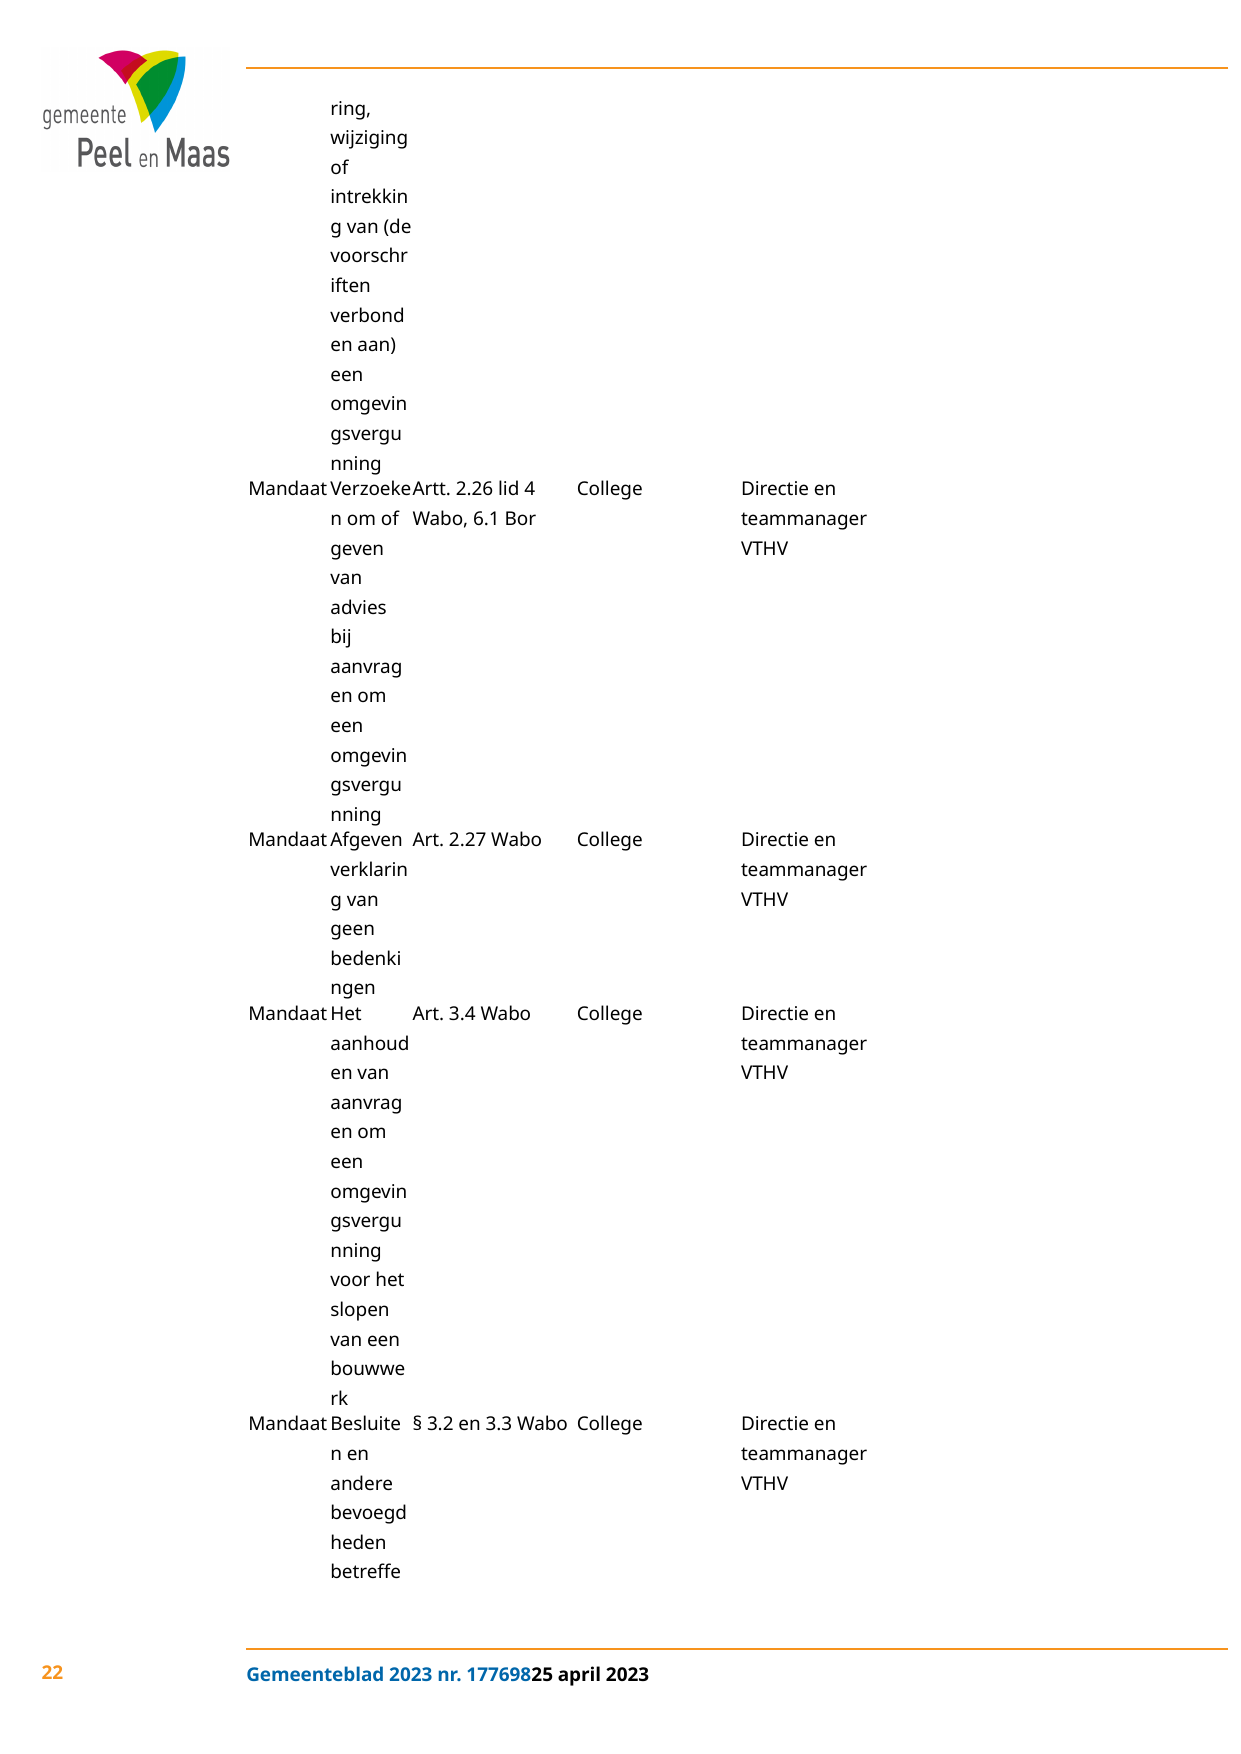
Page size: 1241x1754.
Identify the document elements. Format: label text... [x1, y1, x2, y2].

table_cell Directie en teammanager VTHV [741, 827, 905, 1000]
table_cell Verzoeken om of geven van advies bij aanvragen om een omgevingsvergunning [330, 476, 412, 827]
table_cell [905, 95, 1152, 476]
table_cell [905, 1411, 1152, 1584]
table_cell Art. 2.27 Wabo [412, 827, 577, 1000]
table_cell [905, 827, 1152, 1000]
table_cell [412, 95, 577, 476]
table_cell Afgeven verklaring van geen bedenkingen [330, 827, 412, 1000]
table_cell Besluiten en andere bevoegdheden betreffe [330, 1411, 412, 1584]
table_cell [248, 95, 330, 476]
table_cell College [577, 1000, 741, 1411]
picture [41, 47, 231, 172]
table_cell Art. 3.4 Wabo [412, 1000, 577, 1411]
table_cell Directie en teammanager VTHV [741, 1411, 905, 1584]
table_cell [741, 95, 905, 476]
table_cell Mandaat [248, 1411, 330, 1584]
table_cell [905, 476, 1152, 827]
table_cell Mandaat [248, 1000, 330, 1411]
table_cell [577, 95, 741, 476]
table_cell [905, 1000, 1152, 1411]
table_cell Directie en teammanager VTHV [741, 476, 905, 827]
table_cell College [577, 1411, 741, 1584]
table_cell College [577, 827, 741, 1000]
table_cell ring, wijziging of intrekking van (de voorschriften verbonden aan) een omgevingsvergunning [330, 95, 412, 476]
table_cell Mandaat [248, 476, 330, 827]
table_cell § 3.2 en 3.3 Wabo [412, 1411, 577, 1584]
table_cell Mandaat [248, 827, 330, 1000]
table_cell Artt. 2.26 lid 4 Wabo, 6.1 Bor [412, 476, 577, 827]
table_cell Het aanhouden van aanvragen om een omgevingsvergunning voor het slopen van een bouwwerk [330, 1000, 412, 1411]
table_cell Directie en teammanager VTHV [741, 1000, 905, 1411]
table_cell College [577, 476, 741, 827]
